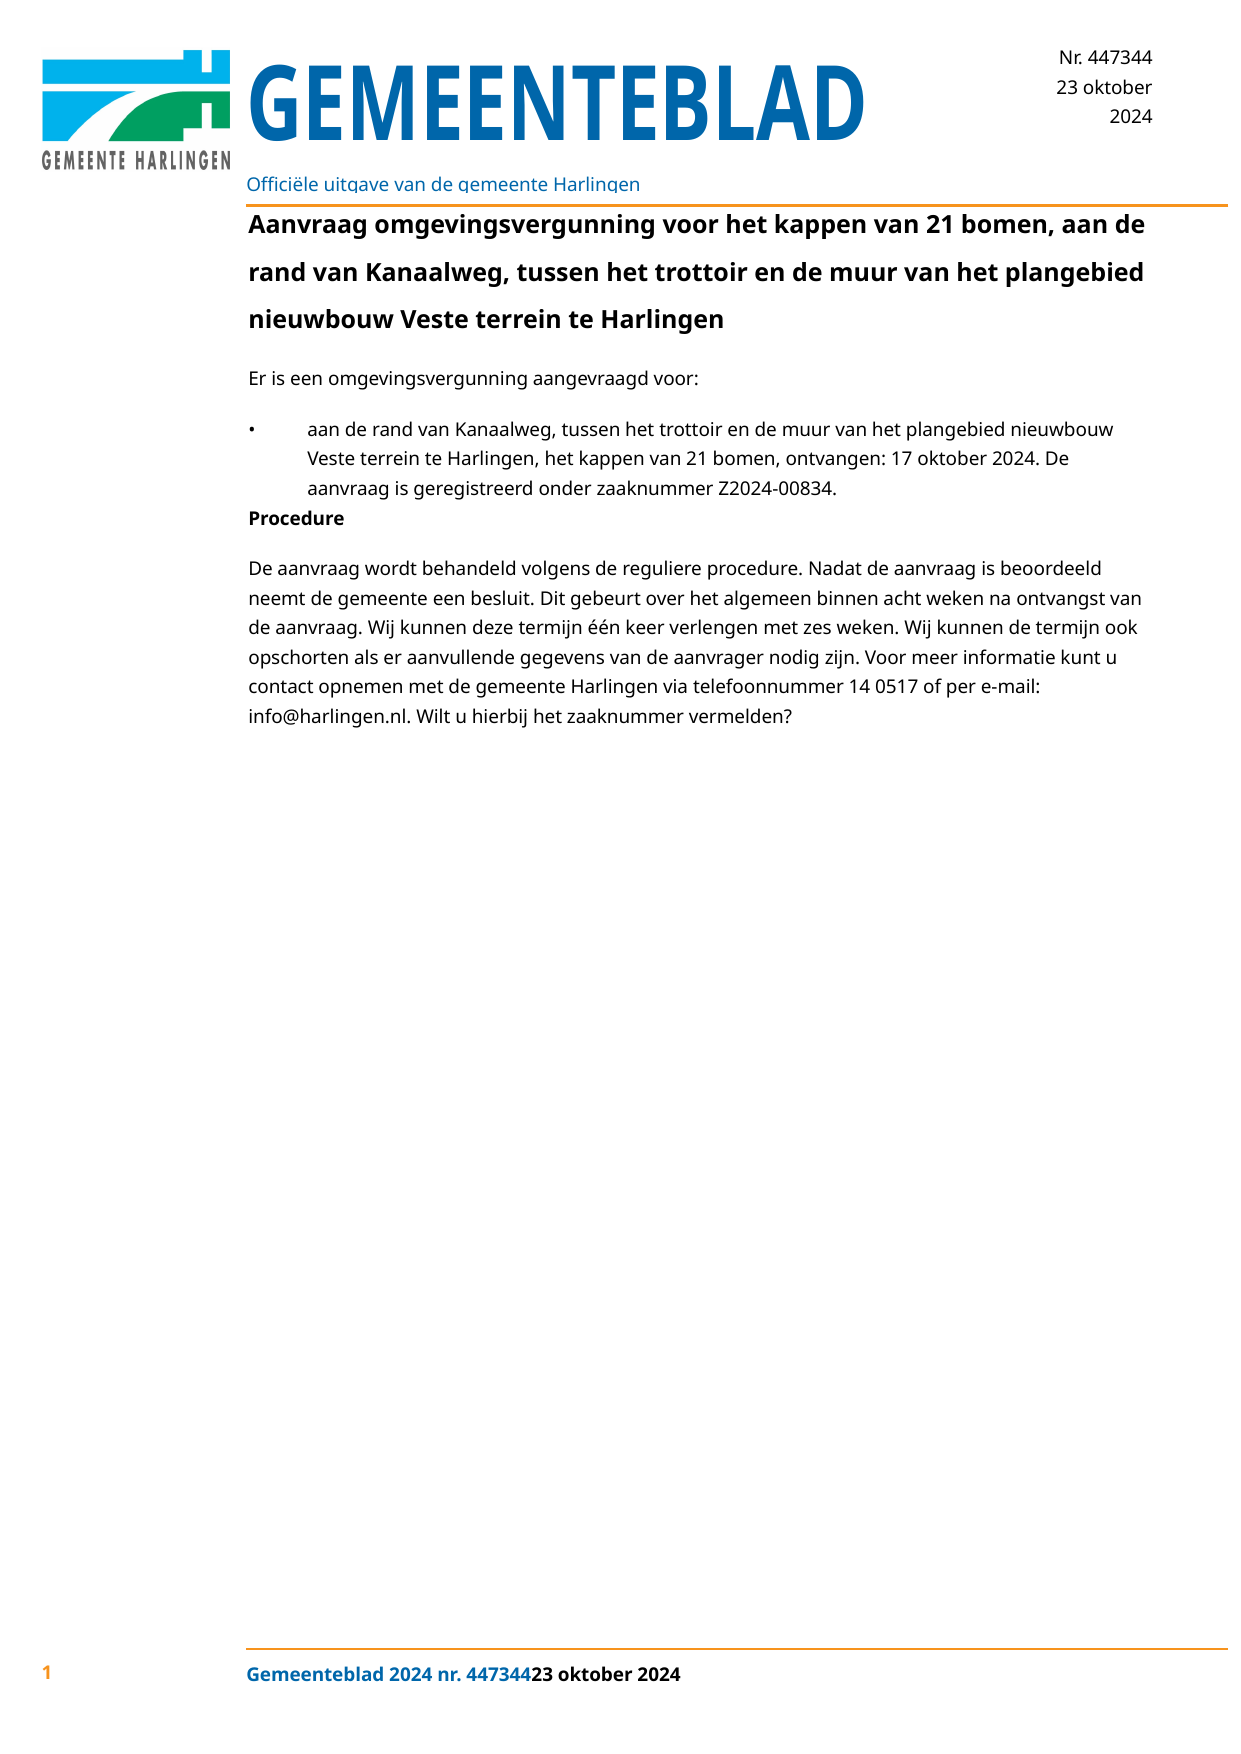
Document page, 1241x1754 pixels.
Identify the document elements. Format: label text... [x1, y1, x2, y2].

text Procedure [248, 505, 1152, 530]
list aan de rand van Kanaalweg, tussen het trottoir en de muur van het plangebied nieuwbouw Veste terrein te Harlingen, het kappen van 21 bomen, ontvangen: 17 oktober 2024. De aanvraag is geregistreerd onder zaaknummer Z2024-00834. [248, 416, 1152, 501]
text Er is een omgevingsvergunning aangevraagd voor: [248, 366, 1152, 391]
picture [41, 47, 231, 172]
text Aanvraag omgevingsvergunning voor het kappen van 21 bomen, aan de rand van Kanaalweg, tussen het trottoir en de muur van het plangebied nieuwbouw Veste terrein te Harlingen [248, 207, 1152, 336]
text De aanvraag wordt behandeld volgens de reguliere procedure. Nadat de aanvraag is beoordeeld neemt de gemeente een besluit. Dit gebeurt over het algemeen binnen acht weken na ontvangst van de aanvraag. Wij kunnen deze termijn één keer verlengen met zes weken. Wij kunnen de termijn ook opschorten als er aanvullende gegevens van de aanvrager nodig zijn. Voor meer informatie kunt u contact opnemen met de gemeente Harlingen via telefoonnummer 14 0517 of per e-mail: info@harlingen.nl. Wilt u hierbij het zaaknummer vermelden? [248, 555, 1152, 729]
